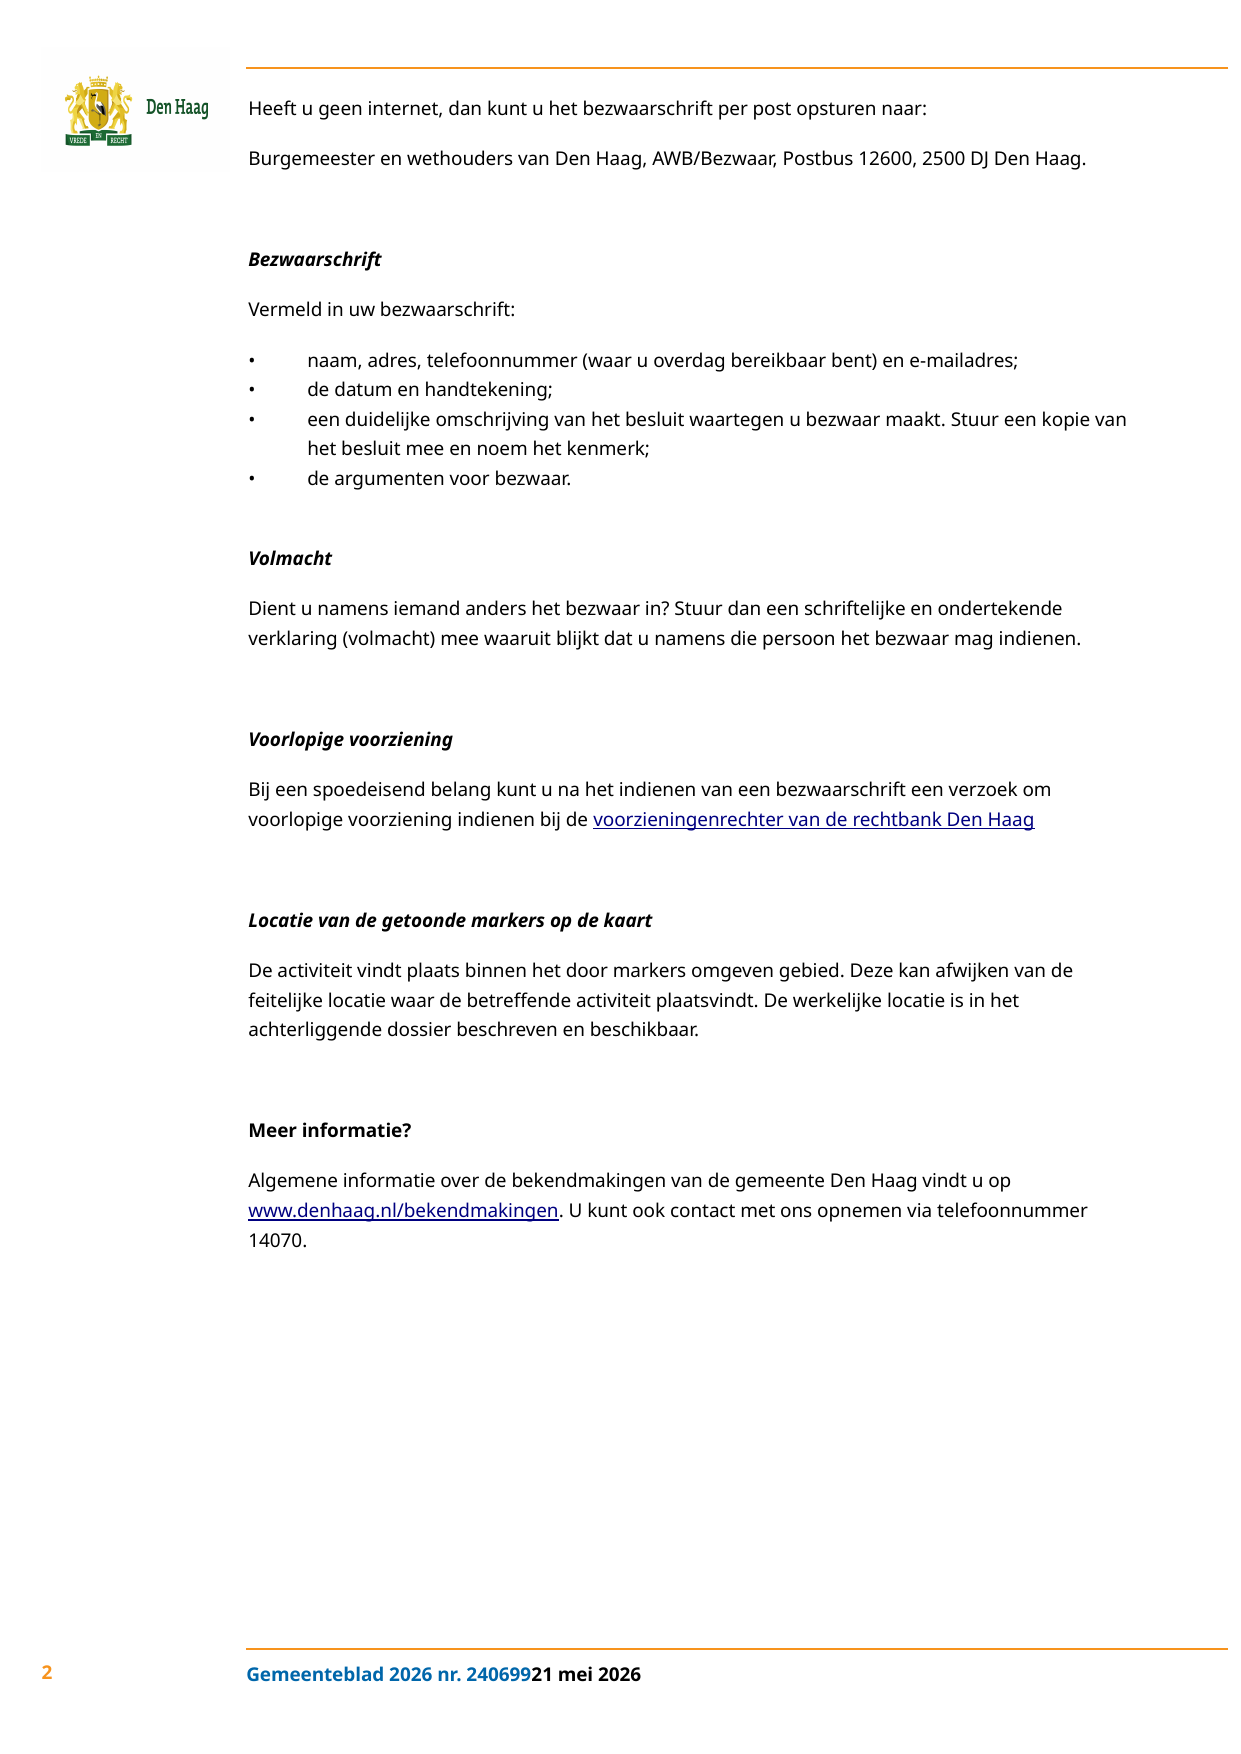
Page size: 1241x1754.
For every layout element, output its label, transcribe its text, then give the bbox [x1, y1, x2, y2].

text Burgemeester en wethouders van Den Haag, AWB/Bezwaar, Postbus 12600, 2500 DJ Den Haag. [248, 145, 1152, 171]
text Meer informatie? [248, 1117, 1152, 1143]
text Bij een spoedeisend belang kunt u na het indienen van een bezwaarschrift een verzoek om voorlopige voorziening indienen bij de voorzieningenrechter van de rechtbank Den Haag [248, 776, 1152, 832]
text Heeft u geen internet, dan kunt u het bezwaarschrift per post opsturen naar: [248, 95, 1152, 121]
text Voorlopige voorziening [248, 726, 1152, 752]
list een duidelijke omschrijving van het besluit waartegen u bezwaar maakt. Stuur een kopie van het besluit mee en noem het kenmerk; [248, 406, 1152, 461]
text Dient u namens iemand anders het bezwaar in? Stuur dan een schriftelijke en ondertekende verklaring (volmacht) mee waaruit blijkt dat u namens die persoon het bezwaar mag indienen. [248, 596, 1152, 651]
text Vermeld in uw bezwaarschrift: [248, 296, 1152, 322]
text Algemene informatie over de bekendmakingen van de gemeente Den Haag vindt u op www.denhaag.nl/bekendmakingen. U kunt ook contact met ons opnemen via telefoonnummer 14070. [248, 1168, 1152, 1253]
text Locatie van de getoonde markers op de kaart [248, 907, 1152, 933]
list de argumenten voor bezwaar. [248, 465, 1152, 491]
picture [41, 47, 231, 172]
list naam, adres, telefoonnummer (waar u overdag bereikbaar bent) en e-mailadres; [248, 347, 1152, 373]
text Volmacht [248, 545, 1152, 571]
list de datum en handtekening; [248, 376, 1152, 402]
text De activiteit vindt plaats binnen het door markers omgeven gebied. Deze kan afwijken van de feitelijke locatie waar de betreffende activiteit plaatsvindt. De werkelijke locatie is in het achterliggende dossier beschreven en beschikbaar. [248, 957, 1152, 1042]
text Bezwaarschrift [248, 246, 1152, 272]
